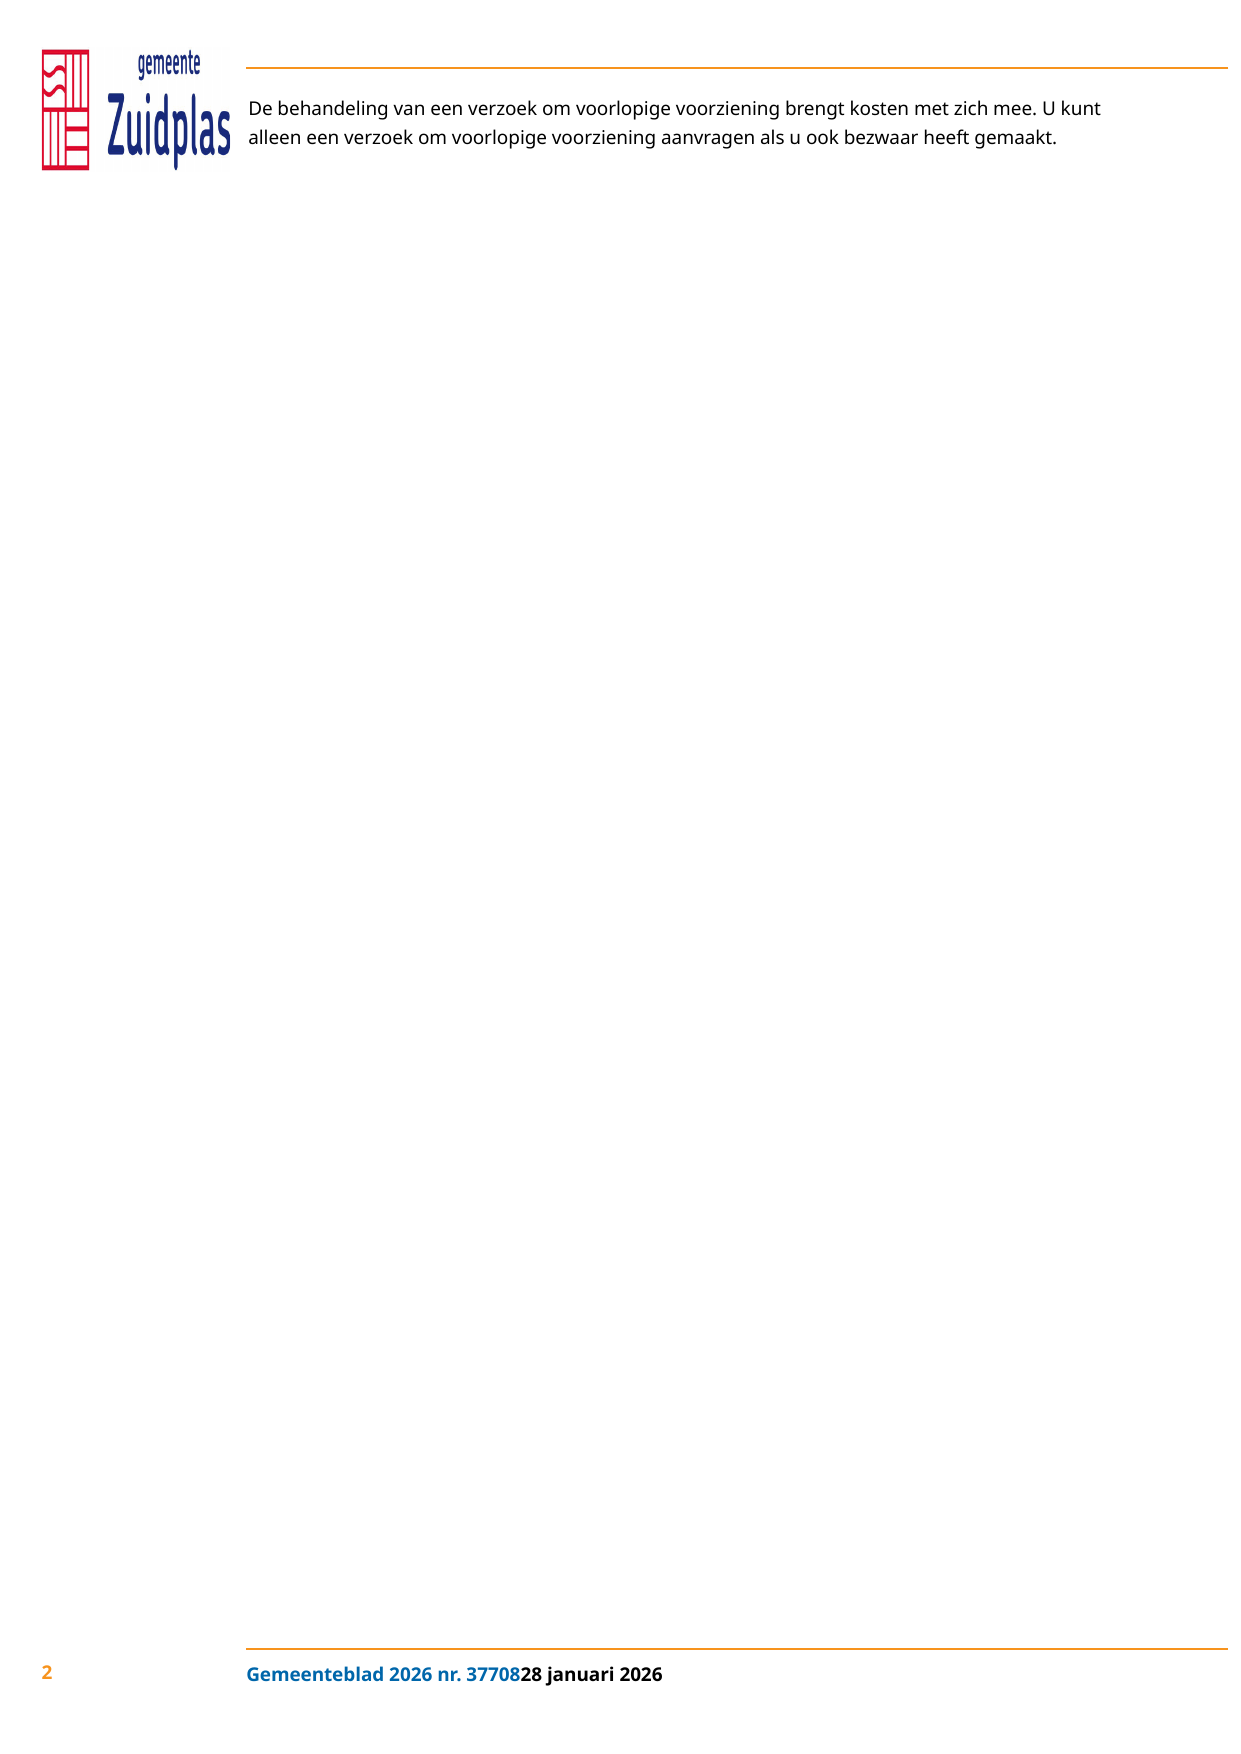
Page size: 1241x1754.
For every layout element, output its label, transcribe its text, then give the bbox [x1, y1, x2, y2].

picture [41, 47, 231, 172]
text De behandeling van een verzoek om voorlopige voorziening brengt kosten met zich mee. U kunt alleen een verzoek om voorlopige voorziening aanvragen als u ook bezwaar heeft gemaakt. [248, 95, 1152, 150]
